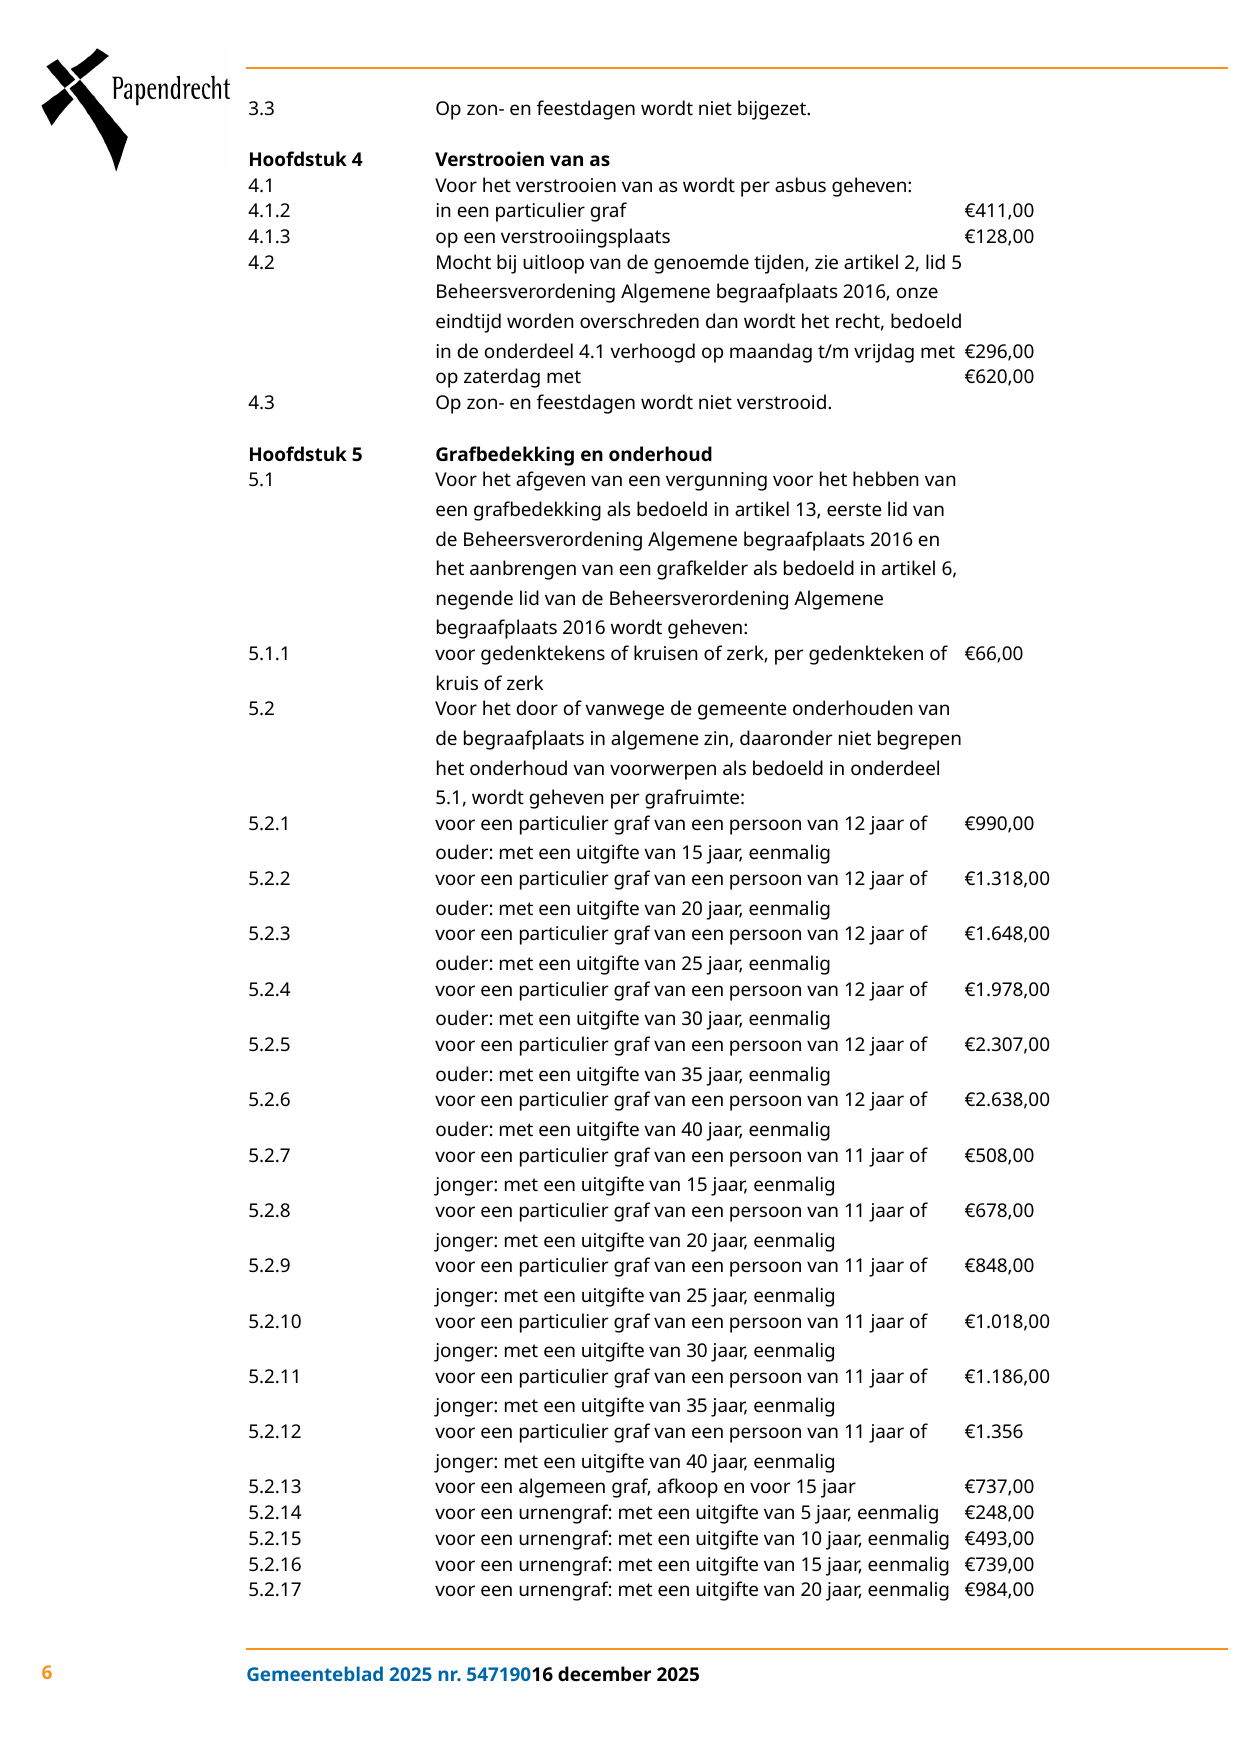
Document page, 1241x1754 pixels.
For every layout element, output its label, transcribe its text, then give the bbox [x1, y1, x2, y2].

table_cell €66,00 [964, 640, 1152, 696]
table_cell 5.2.3 [248, 921, 435, 976]
table_cell €1.978,00 [964, 976, 1152, 1031]
table_cell op een verstrooiingsplaats [435, 224, 964, 249]
table_cell [248, 415, 435, 441]
table_cell 5.2.7 [248, 1142, 435, 1197]
table_cell 5.1.1 [248, 640, 435, 696]
table_cell [964, 696, 1152, 810]
table_cell 5.2.11 [248, 1363, 435, 1418]
table_cell [964, 146, 1152, 172]
table_cell Voor het verstrooien van as wordt per asbus geheven: [435, 172, 964, 198]
table_cell voor een particulier graf van een persoon van 11 jaar of jonger: met een uitgifte van 35 jaar, eenmalig [435, 1363, 964, 1418]
table_cell [964, 441, 1152, 467]
table_cell voor een urnengraf: met een uitgifte van 10 jaar, eenmalig [435, 1525, 964, 1551]
table_cell [964, 95, 1152, 121]
table_cell in een particulier graf [435, 198, 964, 223]
table_cell Hoofdstuk 5 [248, 441, 435, 467]
table_cell Mocht bij uitloop van de genoemde tijden, zie artikel 2, lid 5 Beheersverordening Algemene begraafplaats 2016, onze eindtijd worden overschreden dan wordt het recht, bedoeld in de onderdeel 4.1 verhoogd op maandag t/m vrijdag met [435, 249, 964, 364]
table_cell Hoofdstuk 4 [248, 146, 435, 172]
table_cell voor een particulier graf van een persoon van 12 jaar of ouder: met een uitgifte van 35 jaar, eenmalig [435, 1031, 964, 1087]
table_cell 4.3 [248, 389, 435, 415]
table_cell 5.2.4 [248, 976, 435, 1031]
table_cell 3.3 [248, 95, 435, 121]
table_cell voor gedenktekens of kruisen of zerk, per gedenkteken of kruis of zerk [435, 640, 964, 696]
table_cell [964, 121, 1152, 146]
table_cell voor een particulier graf van een persoon van 11 jaar of jonger: met een uitgifte van 25 jaar, eenmalig [435, 1253, 964, 1308]
table_cell [964, 389, 1152, 415]
table_cell €1.186,00 [964, 1363, 1152, 1418]
table_cell Op zon- en feestdagen wordt niet verstrooid. [435, 389, 964, 415]
table_cell 5.2.10 [248, 1308, 435, 1363]
table_cell €2.307,00 [964, 1031, 1152, 1087]
table_cell voor een urnengraf: met een uitgifte van 20 jaar, eenmalig [435, 1577, 964, 1602]
table_cell 5.2.13 [248, 1474, 435, 1499]
table_cell €1.356 [964, 1419, 1152, 1474]
table_cell 5.2.9 [248, 1253, 435, 1308]
table_cell €1.318,00 [964, 865, 1152, 921]
table_cell €848,00 [964, 1253, 1152, 1308]
table_cell 4.1.2 [248, 198, 435, 223]
table_cell 4.2 [248, 249, 435, 364]
table_cell 5.1 [248, 467, 435, 640]
table_cell €737,00 [964, 1474, 1152, 1499]
table_cell Voor het door of vanwege de gemeente onderhouden van de begraafplaats in algemene zin, daaronder niet begrepen het onderhoud van voorwerpen als bedoeld in onderdeel 5.1, wordt geheven per grafruimte: [435, 696, 964, 810]
table_cell 4.1.3 [248, 224, 435, 249]
table_cell €620,00 [964, 364, 1152, 389]
table_cell voor een particulier graf van een persoon van 11 jaar of jonger: met een uitgifte van 15 jaar, eenmalig [435, 1142, 964, 1197]
table_cell €508,00 [964, 1142, 1152, 1197]
table_cell voor een particulier graf van een persoon van 11 jaar of jonger: met een uitgifte van 40 jaar, eenmalig [435, 1419, 964, 1474]
table_cell 5.2.16 [248, 1551, 435, 1577]
table_cell Grafbedekking en onderhoud [435, 441, 964, 467]
table_cell [964, 415, 1152, 441]
table_cell Verstrooien van as [435, 146, 964, 172]
table_cell 5.2.1 [248, 810, 435, 865]
table_cell voor een particulier graf van een persoon van 12 jaar of ouder: met een uitgifte van 40 jaar, eenmalig [435, 1087, 964, 1142]
table_cell voor een particulier graf van een persoon van 11 jaar of jonger: met een uitgifte van 20 jaar, eenmalig [435, 1197, 964, 1252]
table_cell €1.648,00 [964, 921, 1152, 976]
table_cell €984,00 [964, 1577, 1152, 1602]
table_cell Voor het afgeven van een vergunning voor het hebben van een grafbedekking als bedoeld in artikel 13, eerste lid van de Beheersverordening Algemene begraafplaats 2016 en het aanbrengen van een grafkelder als bedoeld in artikel 6, negende lid van de Beheersverordening Algemene begraafplaats 2016 wordt geheven: [435, 467, 964, 640]
table_cell Op zon- en feestdagen wordt niet bijgezet. [435, 95, 964, 121]
table_cell [248, 121, 435, 146]
table_cell [435, 415, 964, 441]
table_cell 5.2.14 [248, 1500, 435, 1525]
table_cell €678,00 [964, 1197, 1152, 1252]
table_cell voor een urnengraf: met een uitgifte van 5 jaar, eenmalig [435, 1500, 964, 1525]
picture [41, 47, 231, 172]
table_cell op zaterdag met [435, 364, 964, 389]
table_cell 5.2.15 [248, 1525, 435, 1551]
table_cell 5.2.5 [248, 1031, 435, 1087]
table_cell [248, 364, 435, 389]
table_cell €411,00 [964, 198, 1152, 223]
table_cell €990,00 [964, 810, 1152, 865]
table_cell 5.2.2 [248, 865, 435, 921]
table_cell €1.018,00 [964, 1308, 1152, 1363]
table_cell [964, 172, 1152, 198]
table_cell €296,00 [964, 249, 1152, 364]
table_cell €128,00 [964, 224, 1152, 249]
table_cell voor een algemeen graf, afkoop en voor 15 jaar [435, 1474, 964, 1499]
table_cell 5.2 [248, 696, 435, 810]
table_cell voor een urnengraf: met een uitgifte van 15 jaar, eenmalig [435, 1551, 964, 1577]
table_cell voor een particulier graf van een persoon van 11 jaar of jonger: met een uitgifte van 30 jaar, eenmalig [435, 1308, 964, 1363]
table_cell voor een particulier graf van een persoon van 12 jaar of ouder: met een uitgifte van 30 jaar, eenmalig [435, 976, 964, 1031]
table_cell 5.2.6 [248, 1087, 435, 1142]
table_cell 5.2.12 [248, 1419, 435, 1474]
table_cell 5.2.8 [248, 1197, 435, 1252]
table_cell [964, 467, 1152, 640]
table_cell €493,00 [964, 1525, 1152, 1551]
table_cell €248,00 [964, 1500, 1152, 1525]
table_cell voor een particulier graf van een persoon van 12 jaar of ouder: met een uitgifte van 15 jaar, eenmalig [435, 810, 964, 865]
table_cell €739,00 [964, 1551, 1152, 1577]
table_cell 5.2.17 [248, 1577, 435, 1602]
table_cell voor een particulier graf van een persoon van 12 jaar of ouder: met een uitgifte van 25 jaar, eenmalig [435, 921, 964, 976]
table_cell voor een particulier graf van een persoon van 12 jaar of ouder: met een uitgifte van 20 jaar, eenmalig [435, 865, 964, 921]
table_cell [435, 121, 964, 146]
table_cell €2.638,00 [964, 1087, 1152, 1142]
table_cell 4.1 [248, 172, 435, 198]
